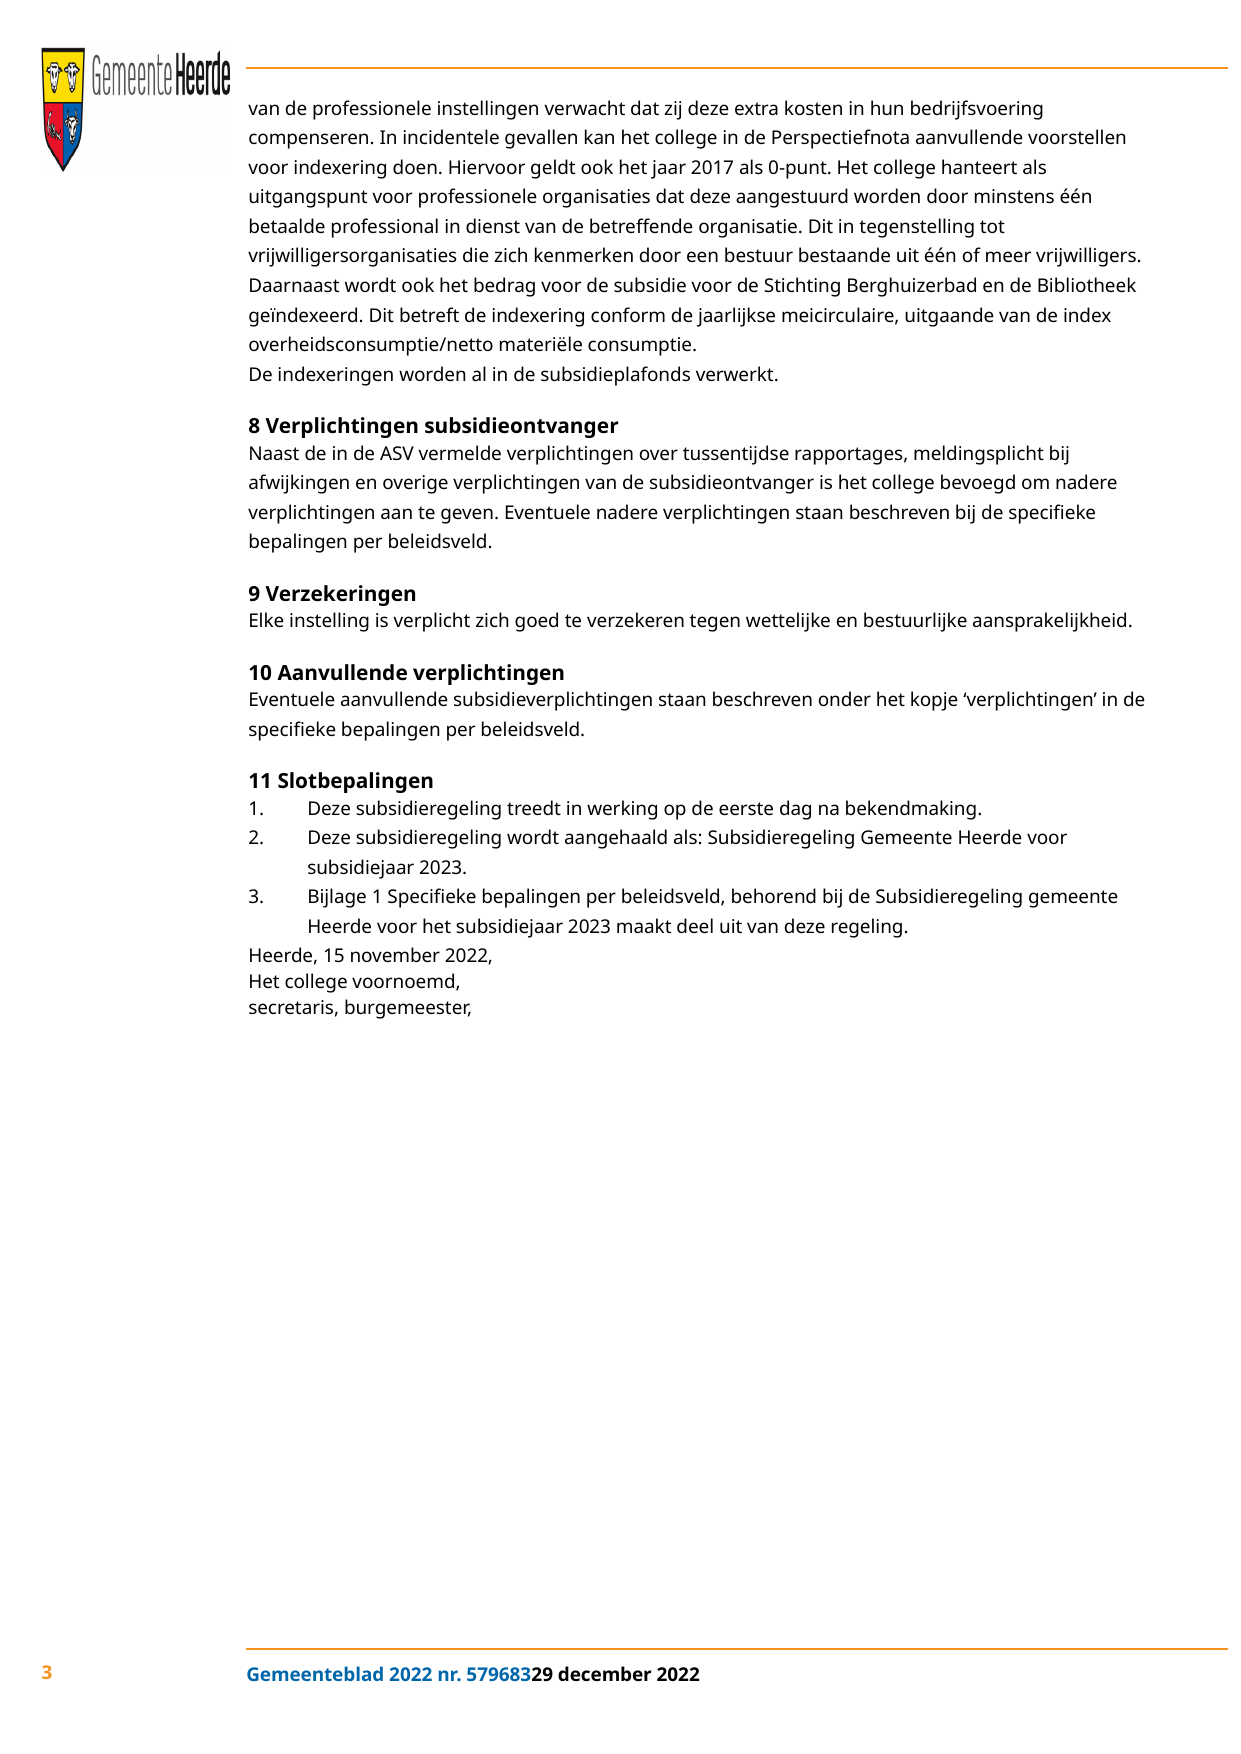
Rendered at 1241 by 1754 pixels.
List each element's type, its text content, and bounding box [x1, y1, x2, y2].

list Deze subsidieregeling wordt aangehaald als: Subsidieregeling Gemeente Heerde voor subsidiejaar 2023. [248, 824, 1152, 880]
list Bijlage 1 Specifieke bepalingen per beleidsveld, behorend bij de Subsidieregeling gemeente Heerde voor het subsidiejaar 2023 maakt deel uit van deze regeling. [248, 883, 1152, 939]
text Het college voornoemd, [248, 968, 1152, 994]
text Heerde, 15 november 2022, [248, 943, 1152, 968]
text 10 Aanvullende verplichtingen [248, 658, 1152, 686]
text 8 Verplichtingen subsidieontvanger [248, 411, 1152, 440]
text Naast de in de ASV vermelde verplichtingen over tussentijdse rapportages, meldingsplicht bij afwijkingen en overige verplichtingen van de subsidieontvanger is het college bevoegd om nadere verplichtingen aan te geven. Eventuele nadere verplichtingen staan beschreven bij de specifieke bepalingen per beleidsveld. [248, 440, 1152, 554]
text van de professionele instellingen verwacht dat zij deze extra kosten in hun bedrijfsvoering compenseren. In incidentele gevallen kan het college in de Perspectiefnota aanvullende voorstellen voor indexering doen. Hiervoor geldt ook het jaar 2017 als 0-punt. Het college hanteert als uitgangspunt voor professionele organisaties dat deze aangestuurd worden door minstens één betaalde professional in dienst van de betreffende organisatie. Dit in tegenstelling tot vrijwilligersorganisaties die zich kenmerken door een bestuur bestaande uit één of meer vrijwilligers. [248, 95, 1152, 268]
text 11 Slotbepalingen [248, 766, 1152, 795]
list Deze subsidieregeling treedt in werking op de eerste dag na bekendmaking. [248, 795, 1152, 821]
text Daarnaast wordt ook het bedrag voor de subsidie voor de Stichting Berghuizerbad en de Bibliotheek geïndexeerd. Dit betreft de indexering conform de jaarlijkse meicirculaire, uitgaande van de index overheidsconsumptie/netto materiële consumptie. [248, 272, 1152, 357]
text Elke instelling is verplicht zich goed te verzekeren tegen wettelijke en bestuurlijke aansprakelijkheid. [248, 607, 1152, 633]
text De indexeringen worden al in de subsidieplafonds verwerkt. [248, 361, 1152, 387]
picture [41, 47, 231, 172]
text secretaris, burgemeester, [248, 994, 1152, 1020]
text Eventuele aanvullende subsidieverplichtingen staan beschreven onder het kopje ‘verplichtingen’ in de specifieke bepalingen per beleidsveld. [248, 686, 1152, 742]
text 9 Verzekeringen [248, 579, 1152, 607]
